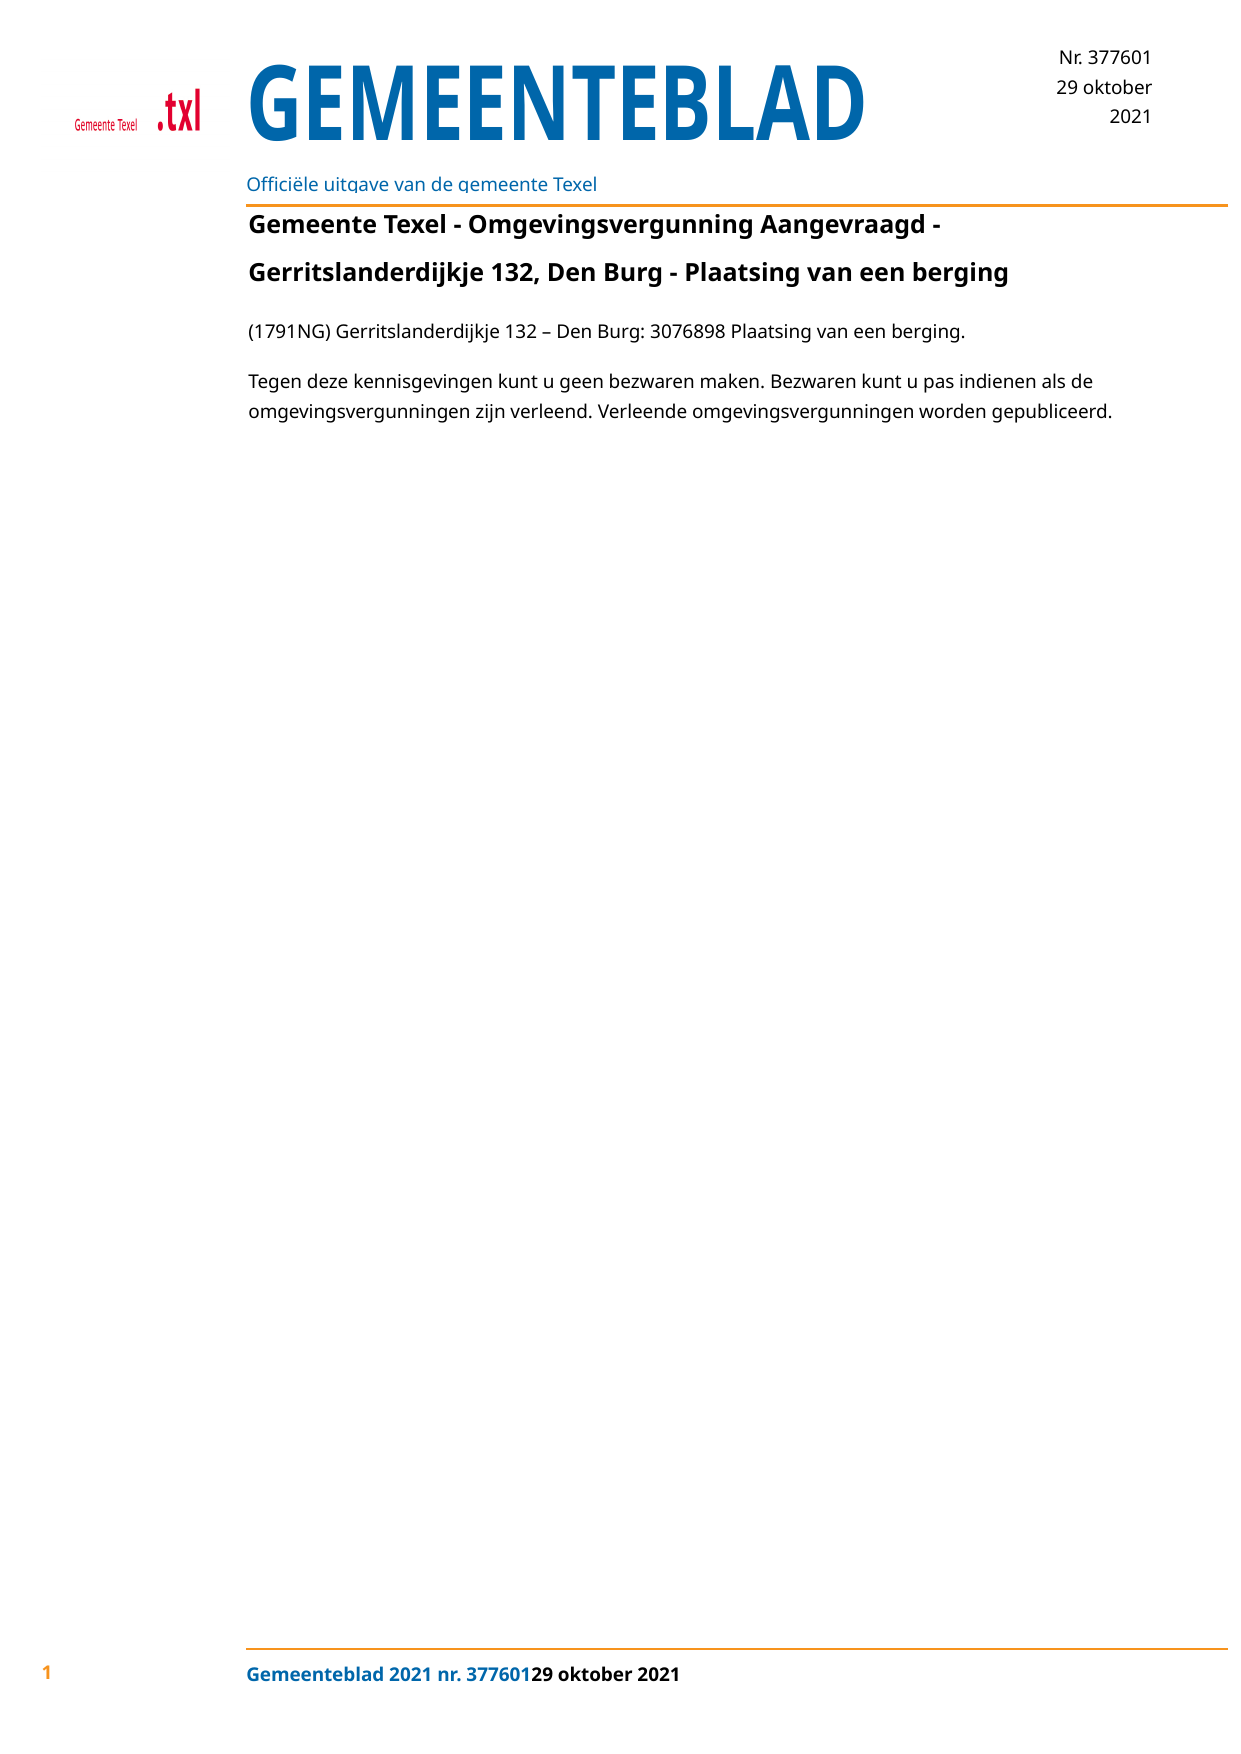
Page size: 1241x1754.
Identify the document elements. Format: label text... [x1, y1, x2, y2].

text Gemeente Texel - Omgevingsvergunning Aangevraagd - Gerritslanderdijkje 132, Den Burg - Plaatsing van een berging [248, 207, 1152, 288]
text Tegen deze kennisgevingen kunt u geen bezwaren maken. Bezwaren kunt u pas indienen als de omgevingsvergunningen zijn verleend. Verleende omgevingsvergunningen worden gepubliceerd. [248, 368, 1152, 424]
text (1791NG) Gerritslanderdijkje 132 – Den Burg: 3076898 Plaatsing van een berging. [248, 318, 1152, 344]
picture [41, 47, 231, 172]
